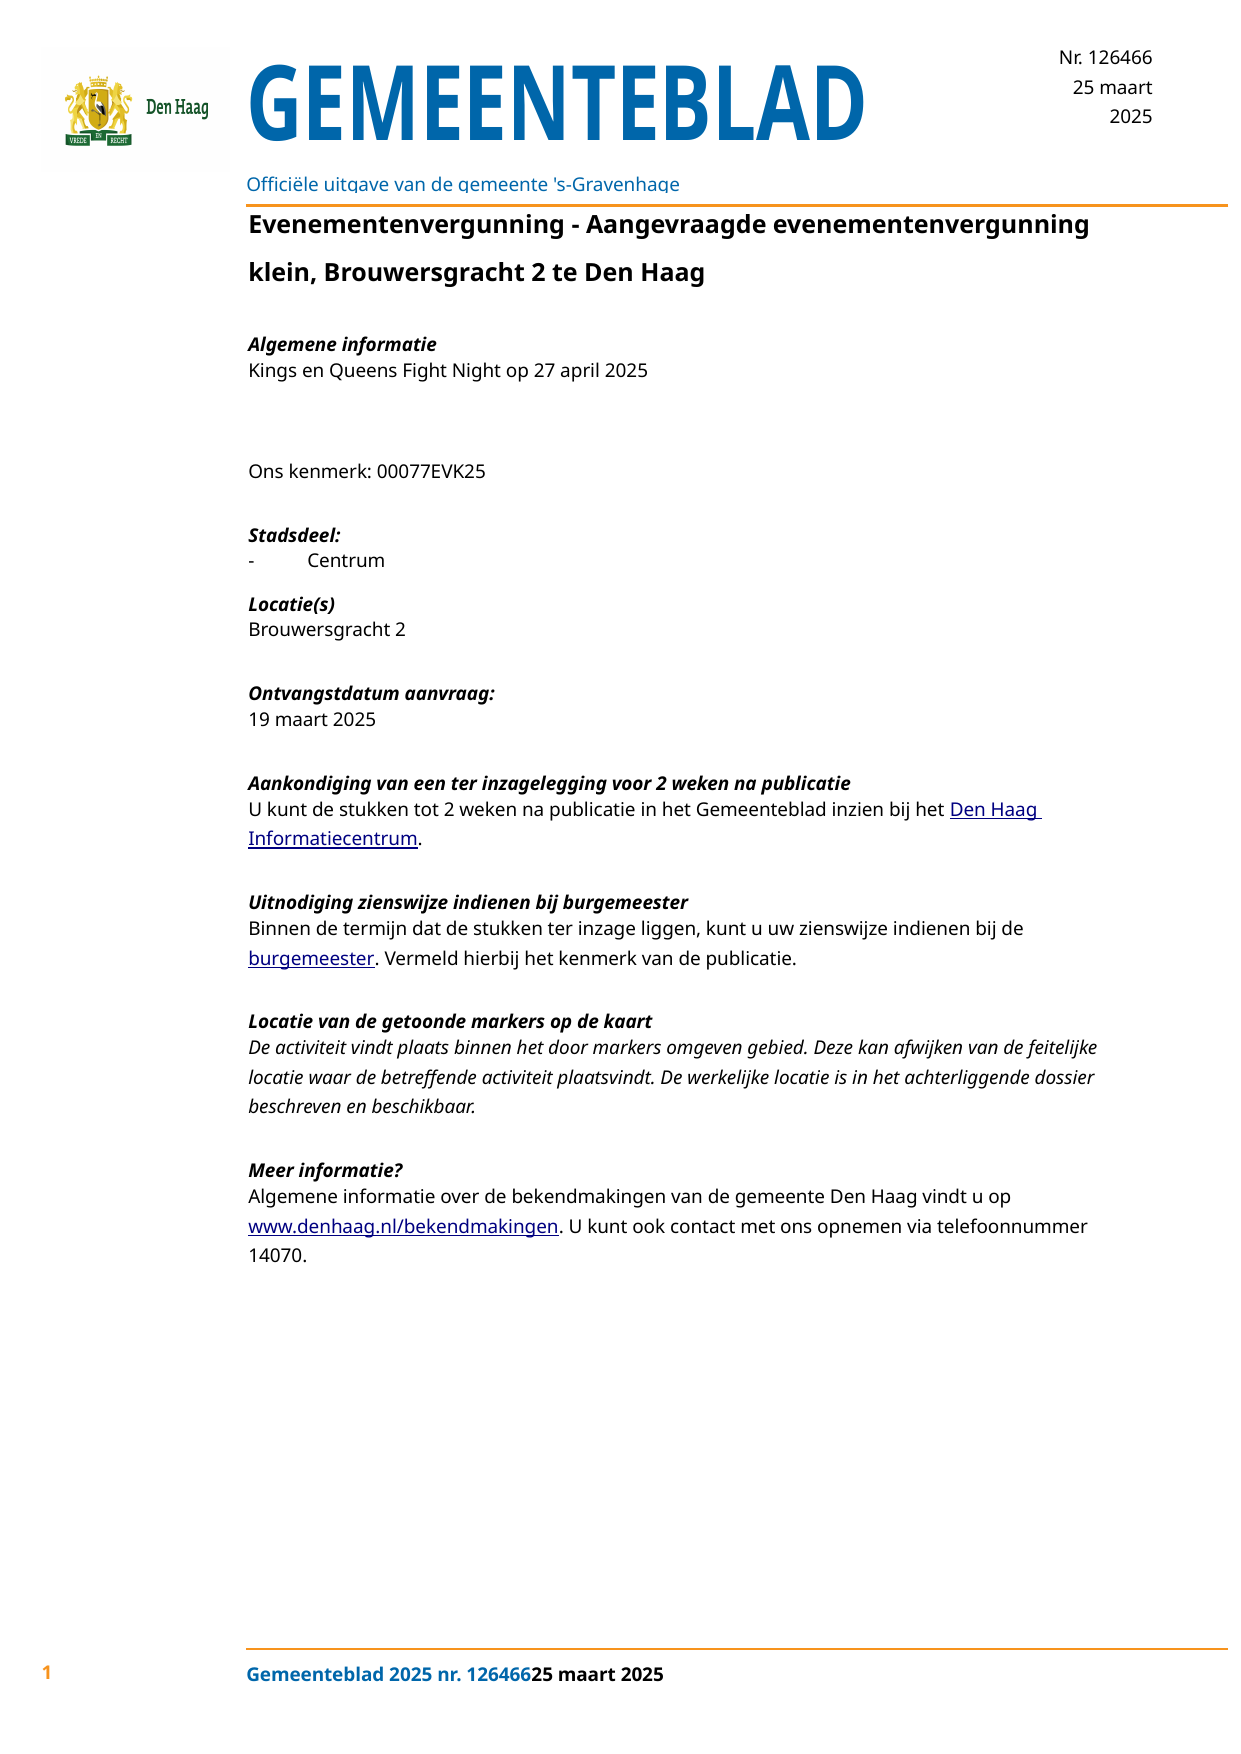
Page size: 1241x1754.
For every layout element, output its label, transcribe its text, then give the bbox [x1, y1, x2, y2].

text Aankondiging van een ter inzagelegging voor 2 weken na publicatie [248, 770, 1152, 796]
text Stadsdeel: [248, 522, 1152, 548]
text Brouwersgracht 2 [248, 617, 1152, 642]
list Centrum [248, 548, 1152, 573]
text Algemene informatie over de bekendmakingen van de gemeente Den Haag vindt u op www.denhaag.nl/bekendmakingen. U kunt ook contact met ons opnemen via telefoonnummer 14070. [248, 1183, 1152, 1268]
picture [41, 47, 231, 172]
text Evenementenvergunning - Aangevraagde evenementenvergunning klein, Brouwersgracht 2 te Den Haag [248, 207, 1152, 288]
text Binnen de termijn dat de stukken ter inzage liggen, kunt u uw zienswijze indienen bij de burgemeester. Vermeld hierbij het kenmerk van de publicatie. [248, 915, 1152, 971]
text Algemene informatie [248, 331, 1152, 357]
text 19 maart 2025 [248, 706, 1152, 732]
text De activiteit vindt plaats binnen het door markers omgeven gebied. Deze kan afwijken van de feitelijke locatie waar de betreffende activiteit plaatsvindt. De werkelijke locatie is in het achterliggende dossier beschreven en beschikbaar. [248, 1034, 1152, 1119]
text Uitnodiging zienswijze indienen bij burgemeester [248, 889, 1152, 915]
text Ontvangstdatum aanvraag: [248, 681, 1152, 706]
text Locatie van de getoonde markers op de kaart [248, 1009, 1152, 1034]
text Kings en Queens Fight Night op 27 april 2025 [248, 357, 1152, 383]
text U kunt de stukken tot 2 weken na publicatie in het Gemeenteblad inzien bij het Den Haag Informatiecentrum. [248, 796, 1152, 851]
text Ons kenmerk: 00077EVK25 [248, 458, 1152, 484]
text Meer informatie? [248, 1158, 1152, 1183]
text Locatie(s) [248, 591, 1152, 617]
